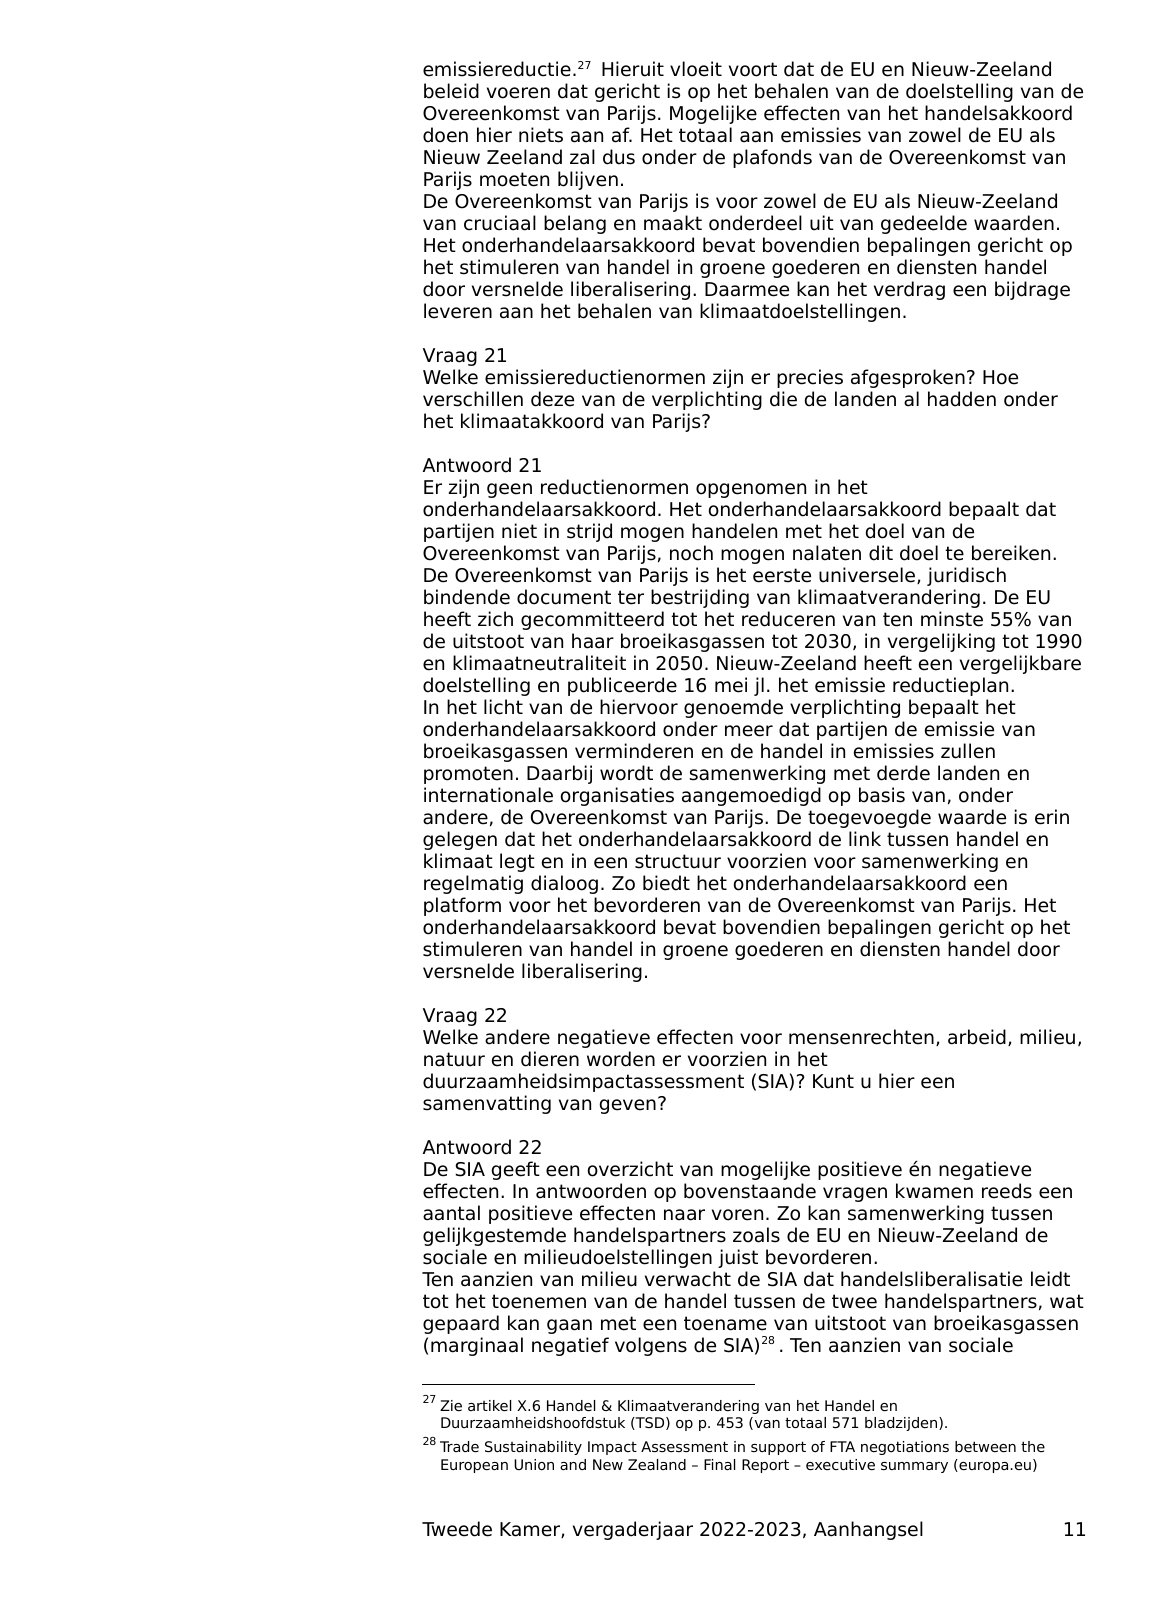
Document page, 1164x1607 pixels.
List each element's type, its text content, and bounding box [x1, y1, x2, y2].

text emissiereductie. Hieruit vloeit voort dat de EU en Nieuw-Zeeland beleid voeren dat gericht is op het behalen van de doelstelling van de Overeenkomst van Parijs. Mogelijke effecten van het handelsakkoord doen hier niets aan af. Het totaal aan emissies van zowel de EU als Nieuw Zeeland zal dus onder de plafonds van de Overeenkomst van Parijs moeten blijven. [422, 59, 1087, 191]
text Zie artikel X.6 Handel & Klimaatverandering van het Handel en Duurzaamheidshoofdstuk (TSD) op p. 453 (van totaal 571 bladzijden). [422, 1393, 1087, 1432]
text Trade Sustainability Impact Assessment in support of FTA negotiations between the European Union and New Zealand – Final Report – executive summary (europa.eu) [422, 1435, 1087, 1474]
text Vraag 21 [422, 345, 1087, 367]
text Er zijn geen reductienormen opgenomen in het onderhandelaarsakkoord. Het onderhandelaarsakkoord bepaalt dat partijen niet in strijd mogen handelen met het doel van de Overeenkomst van Parijs, noch mogen nalaten dit doel te bereiken. De Overeenkomst van Parijs is het eerste universele, juridisch bindende document ter bestrijding van klimaatverandering. De EU heeft zich gecommitteerd tot het reduceren van ten minste 55% van de uitstoot van haar broeikasgassen tot 2030, in vergelijking tot 1990 en klimaatneutraliteit in 2050. Nieuw-Zeeland heeft een vergelijkbare doelstelling en publiceerde 16 mei jl. het emissie reductieplan. [422, 477, 1087, 697]
text Antwoord 22 [422, 1137, 1087, 1159]
text De Overeenkomst van Parijs is voor zowel de EU als Nieuw-Zeeland van cruciaal belang en maakt onderdeel uit van gedeelde waarden. Het onderhandelaarsakkoord bevat bovendien bepalingen gericht op het stimuleren van handel in groene goederen en diensten handel door versnelde liberalisering. Daarmee kan het verdrag een bijdrage leveren aan het behalen van klimaatdoelstellingen. [422, 191, 1087, 323]
text De SIA geeft een overzicht van mogelijke positieve én negatieve effecten. In antwoorden op bovenstaande vragen kwamen reeds een aantal positieve effecten naar voren. Zo kan samenwerking tussen gelijkgestemde handelspartners zoals de EU en Nieuw-Zeeland de sociale en milieudoelstellingen juist bevorderen. [422, 1159, 1087, 1269]
text Vraag 22 [422, 1005, 1087, 1027]
text Ten aanzien van milieu verwacht de SIA dat handelsliberalisatie leidt tot het toenemen van de handel tussen de twee handelspartners, wat gepaard kan gaan met een toename van uitstoot van broeikasgassen (marginaal negatief volgens de SIA). Ten aanzien van sociale [422, 1269, 1087, 1357]
text Welke andere negatieve effecten voor mensenrechten, arbeid, milieu, natuur en dieren worden er voorzien in het duurzaamheidsimpactassessment (SIA)? Kunt u hier een samenvatting van geven? [422, 1027, 1087, 1115]
text Antwoord 21 [422, 455, 1087, 477]
text In het licht van de hiervoor genoemde verplichting bepaalt het onderhandelaarsakkoord onder meer dat partijen de emissie van broeikasgassen verminderen en de handel in emissies zullen promoten. Daarbij wordt de samenwerking met derde landen en internationale organisaties aangemoedigd op basis van, onder andere, de Overeenkomst van Parijs. De toegevoegde waarde is erin gelegen dat het onderhandelaarsakkoord de link tussen handel en klimaat legt en in een structuur voorzien voor samenwerking en regelmatig dialoog. Zo biedt het onderhandelaarsakkoord een platform voor het bevorderen van de Overeenkomst van Parijs. Het onderhandelaarsakkoord bevat bovendien bepalingen gericht op het stimuleren van handel in groene goederen en diensten handel door versnelde liberalisering. [422, 697, 1087, 983]
text Welke emissiereductienormen zijn er precies afgesproken? Hoe verschillen deze van de verplichting die de landen al hadden onder het klimaatakkoord van Parijs? [422, 367, 1087, 433]
